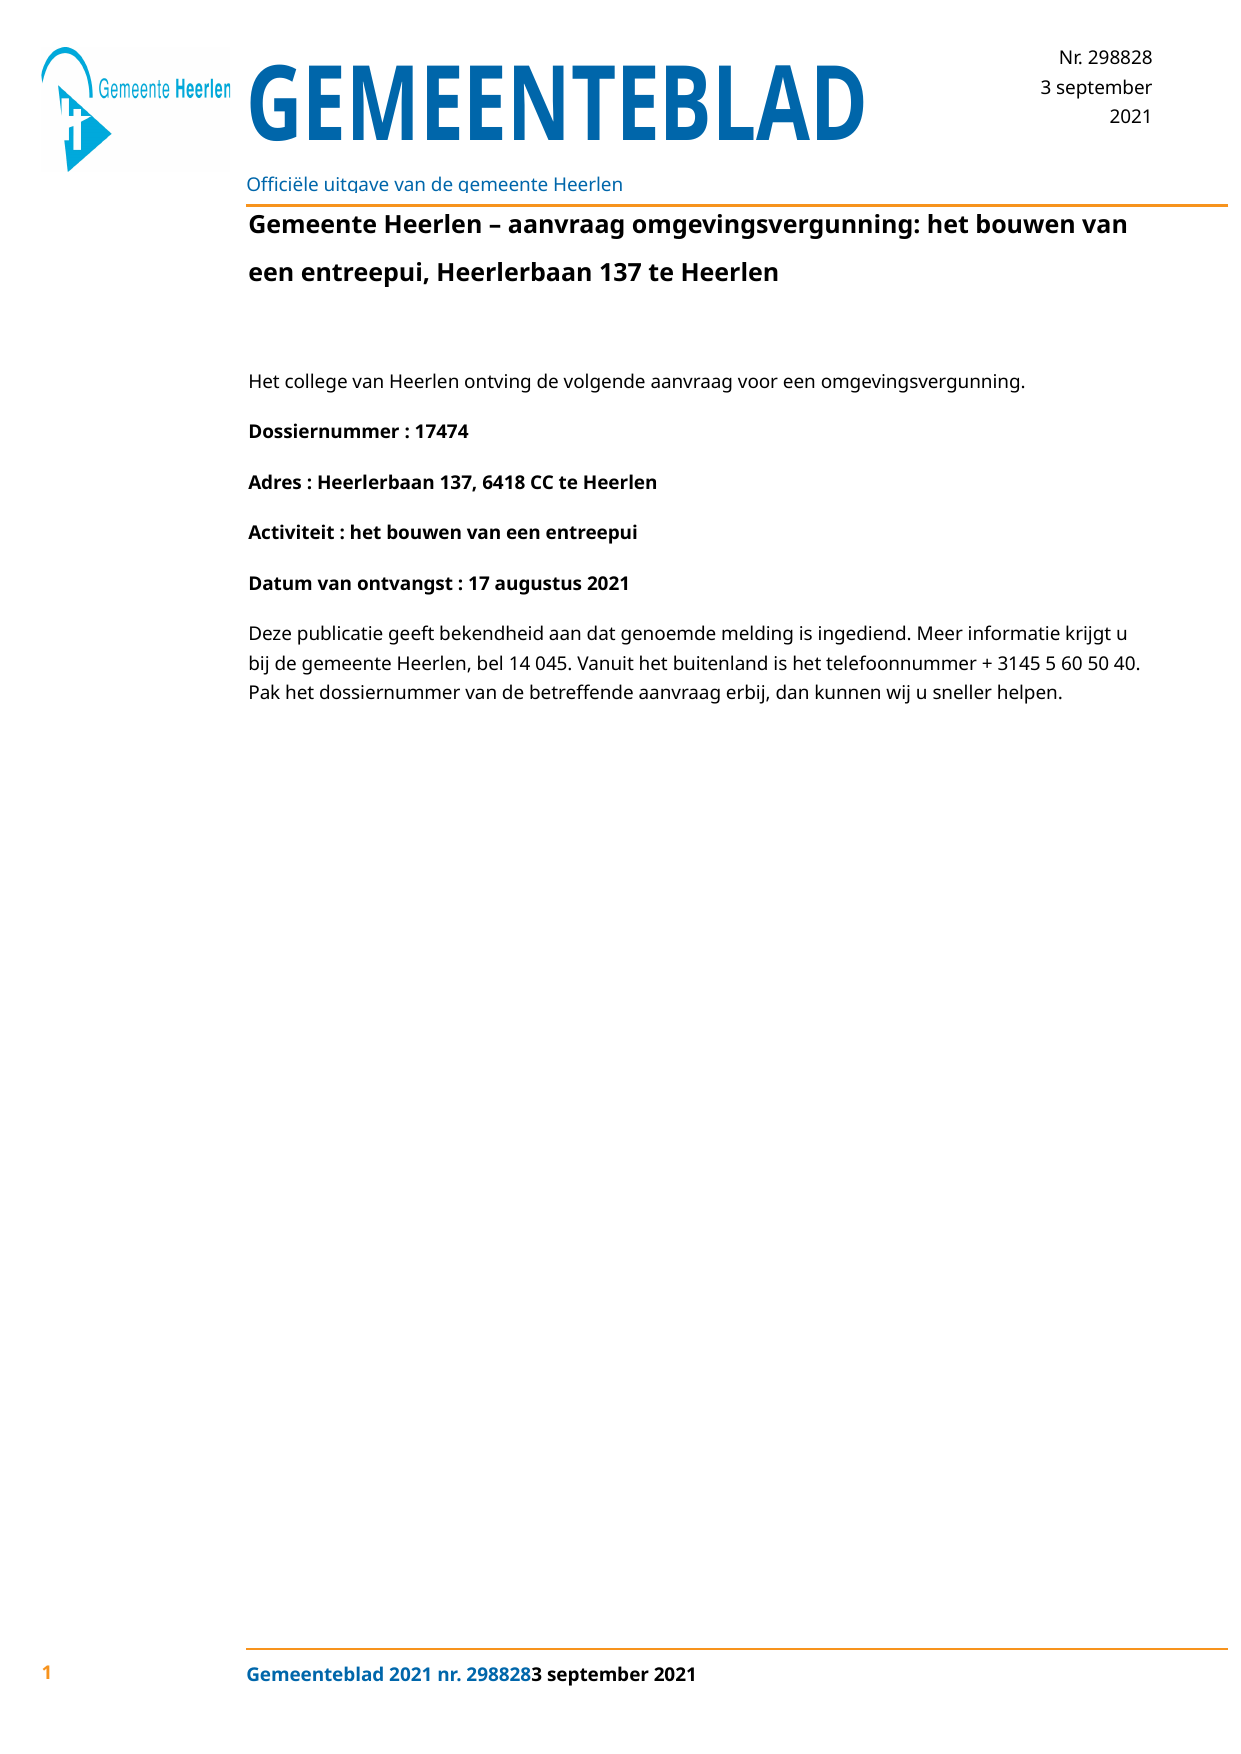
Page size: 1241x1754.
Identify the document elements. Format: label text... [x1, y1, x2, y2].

text Gemeente Heerlen – aanvraag omgevingsvergunning: het bouwen van een entreepui, Heerlerbaan 137 te Heerlen [248, 207, 1152, 288]
text Activiteit : het bouwen van een entreepui [248, 519, 1152, 545]
text Datum van ontvangst : 17 augustus 2021 [248, 570, 1152, 596]
text Deze publicatie geeft bekendheid aan dat genoemde melding is ingediend. Meer informatie krijgt u bij de gemeente Heerlen, bel 14 045. Vanuit het buitenland is het telefoonnummer + 3145 5 60 50 40. Pak het dossiernummer van de betreffende aanvraag erbij, dan kunnen wij u sneller helpen. [248, 620, 1152, 705]
text Dossiernummer : 17474 [248, 419, 1152, 444]
text Het college van Heerlen ontving de volgende aanvraag voor een omgevingsvergunning. [248, 368, 1152, 394]
picture [41, 47, 231, 172]
text Adres : Heerlerbaan 137, 6418 CC te Heerlen [248, 469, 1152, 495]
picture [41, 47, 59, 70]
